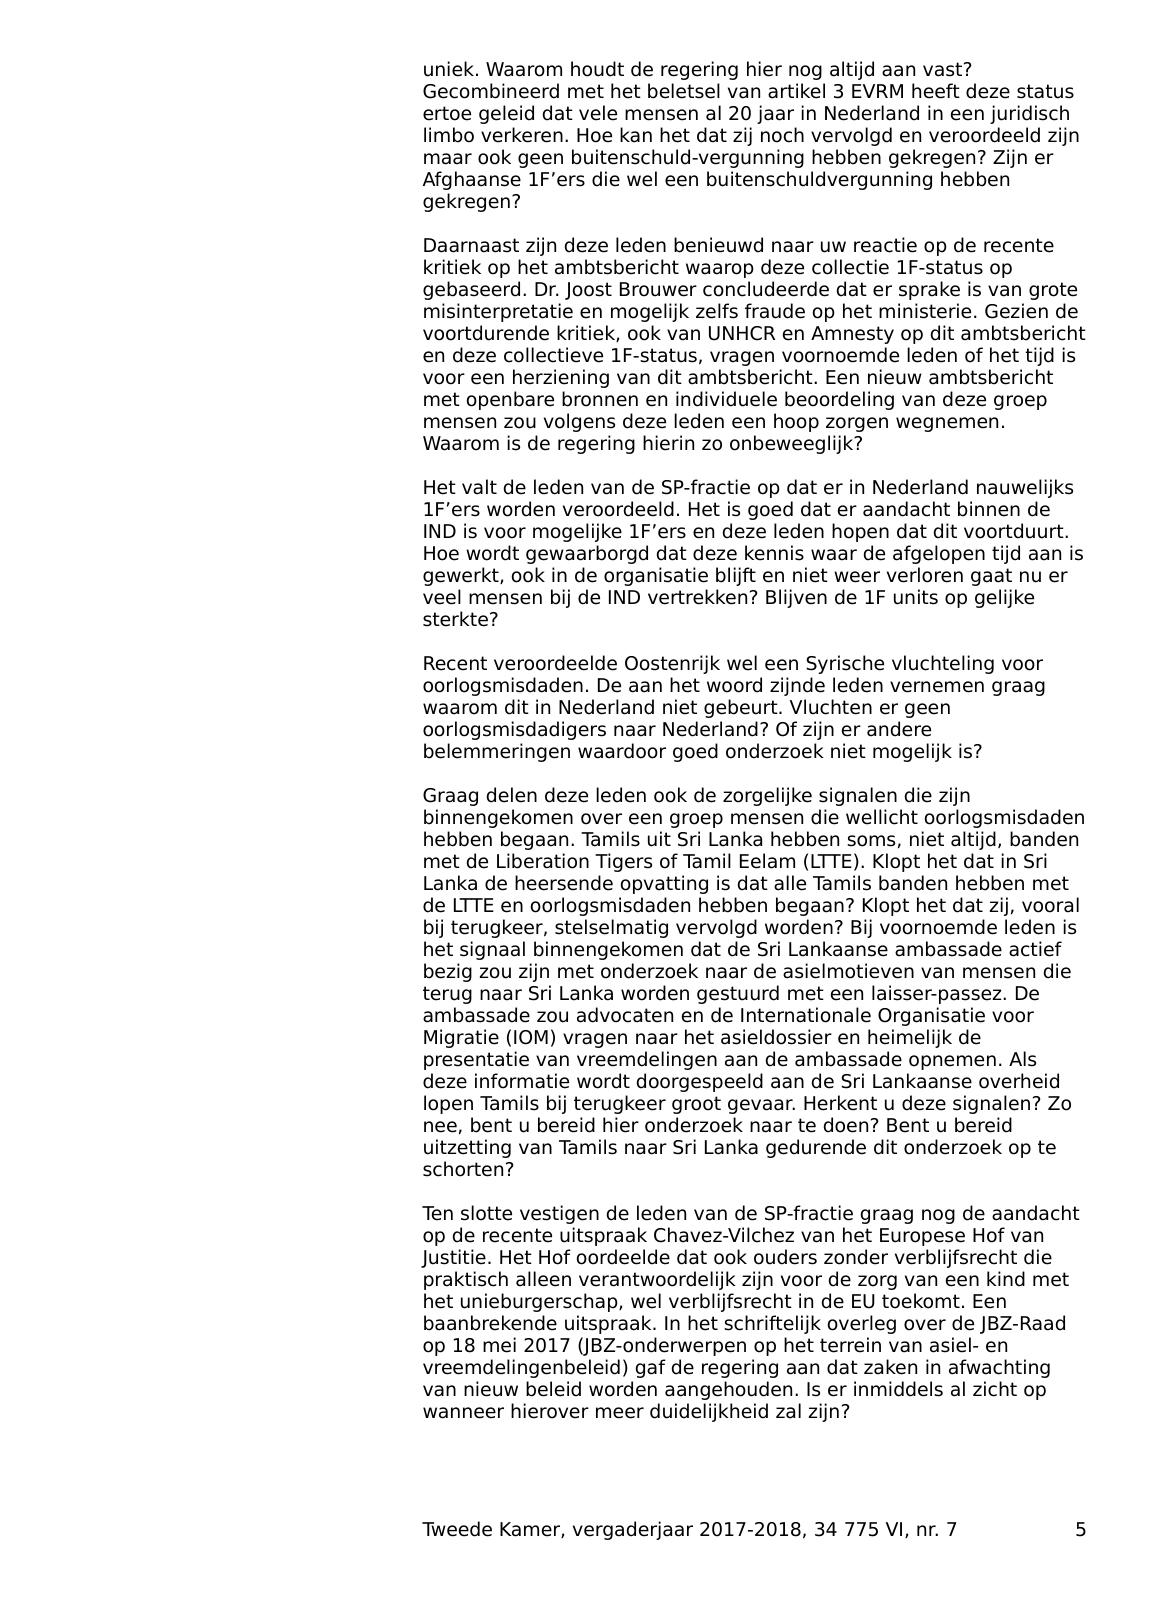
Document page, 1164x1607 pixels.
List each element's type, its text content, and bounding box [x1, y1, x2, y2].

text Ten slotte vestigen de leden van de SP-fractie graag nog de aandacht op de recente uitspraak Chavez-Vilchez van het Europese Hof van Justitie. Het Hof oordeelde dat ook ouders zonder verblijfsrecht die praktisch alleen verantwoordelijk zijn voor de zorg van een kind met het unieburgerschap, wel verblijfsrecht in de EU toekomt. Een baanbrekende uitspraak. In het schriftelijk overleg over de JBZ-Raad op 18 mei 2017 (JBZ-onderwerpen op het terrein van asiel- en vreemdelingenbeleid) gaf de regering aan dat zaken in afwachting van nieuw beleid worden aangehouden. Is er inmiddels al zicht op wanneer hierover meer duidelijkheid zal zijn? [422, 1203, 1087, 1423]
text Daarnaast zijn deze leden benieuwd naar uw reactie op de recente kritiek op het ambtsbericht waarop deze collectie 1F-status op gebaseerd. Dr. Joost Brouwer concludeerde dat er sprake is van grote misinterpretatie en mogelijk zelfs fraude op het ministerie. Gezien de voortdurende kritiek, ook van UNHCR en Amnesty op dit ambtsbericht en deze collectieve 1F-status, vragen voornoemde leden of het tijd is voor een herziening van dit ambtsbericht. Een nieuw ambtsbericht met openbare bronnen en individuele beoordeling van deze groep mensen zou volgens deze leden een hoop zorgen wegnemen. Waarom is de regering hierin zo onbeweeglijk? [422, 235, 1087, 455]
text Het valt de leden van de SP-fractie op dat er in Nederland nauwelijks 1F’ers worden veroordeeld. Het is goed dat er aandacht binnen de IND is voor mogelijke 1F’ers en deze leden hopen dat dit voortduurt. Hoe wordt gewaarborgd dat deze kennis waar de afgelopen tijd aan is gewerkt, ook in de organisatie blijft en niet weer verloren gaat nu er veel mensen bij de IND vertrekken? Blijven de 1F units op gelijke sterkte? [422, 477, 1087, 631]
text Recent veroordeelde Oostenrijk wel een Syrische vluchteling voor oorlogsmisdaden. De aan het woord zijnde leden vernemen graag waarom dit in Nederland niet gebeurt. Vluchten er geen oorlogsmisdadigers naar Nederland? Of zijn er andere belemmeringen waardoor goed onderzoek niet mogelijk is? [422, 653, 1087, 763]
text Graag delen deze leden ook de zorgelijke signalen die zijn binnengekomen over een groep mensen die wellicht oorlogsmisdaden hebben begaan. Tamils uit Sri Lanka hebben soms, niet altijd, banden met de Liberation Tigers of Tamil Eelam (LTTE). Klopt het dat in Sri Lanka de heersende opvatting is dat alle Tamils banden hebben met de LTTE en oorlogsmisdaden hebben begaan? Klopt het dat zij, vooral bij terugkeer, stelselmatig vervolgd worden? Bij voornoemde leden is het signaal binnengekomen dat de Sri Lankaanse ambassade actief bezig zou zijn met onderzoek naar de asielmotieven van mensen die terug naar Sri Lanka worden gestuurd met een laisser-passez. De ambassade zou advocaten en de Internationale Organisatie voor Migratie (IOM) vragen naar het asieldossier en heimelijk de presentatie van vreemdelingen aan de ambassade opnemen. Als deze informatie wordt doorgespeeld aan de Sri Lankaanse overheid lopen Tamils bij terugkeer groot gevaar. Herkent u deze signalen? Zo nee, bent u bereid hier onderzoek naar te doen? Bent u bereid uitzetting van Tamils naar Sri Lanka gedurende dit onderzoek op te schorten? [422, 785, 1087, 1181]
text uniek. Waarom houdt de regering hier nog altijd aan vast? Gecombineerd met het beletsel van artikel 3 EVRM heeft deze status ertoe geleid dat vele mensen al 20 jaar in Nederland in een juridisch limbo verkeren. Hoe kan het dat zij noch vervolgd en veroordeeld zijn maar ook geen buitenschuld-vergunning hebben gekregen? Zijn er Afghaanse 1F’ers die wel een buitenschuldvergunning hebben gekregen? [422, 59, 1087, 213]
